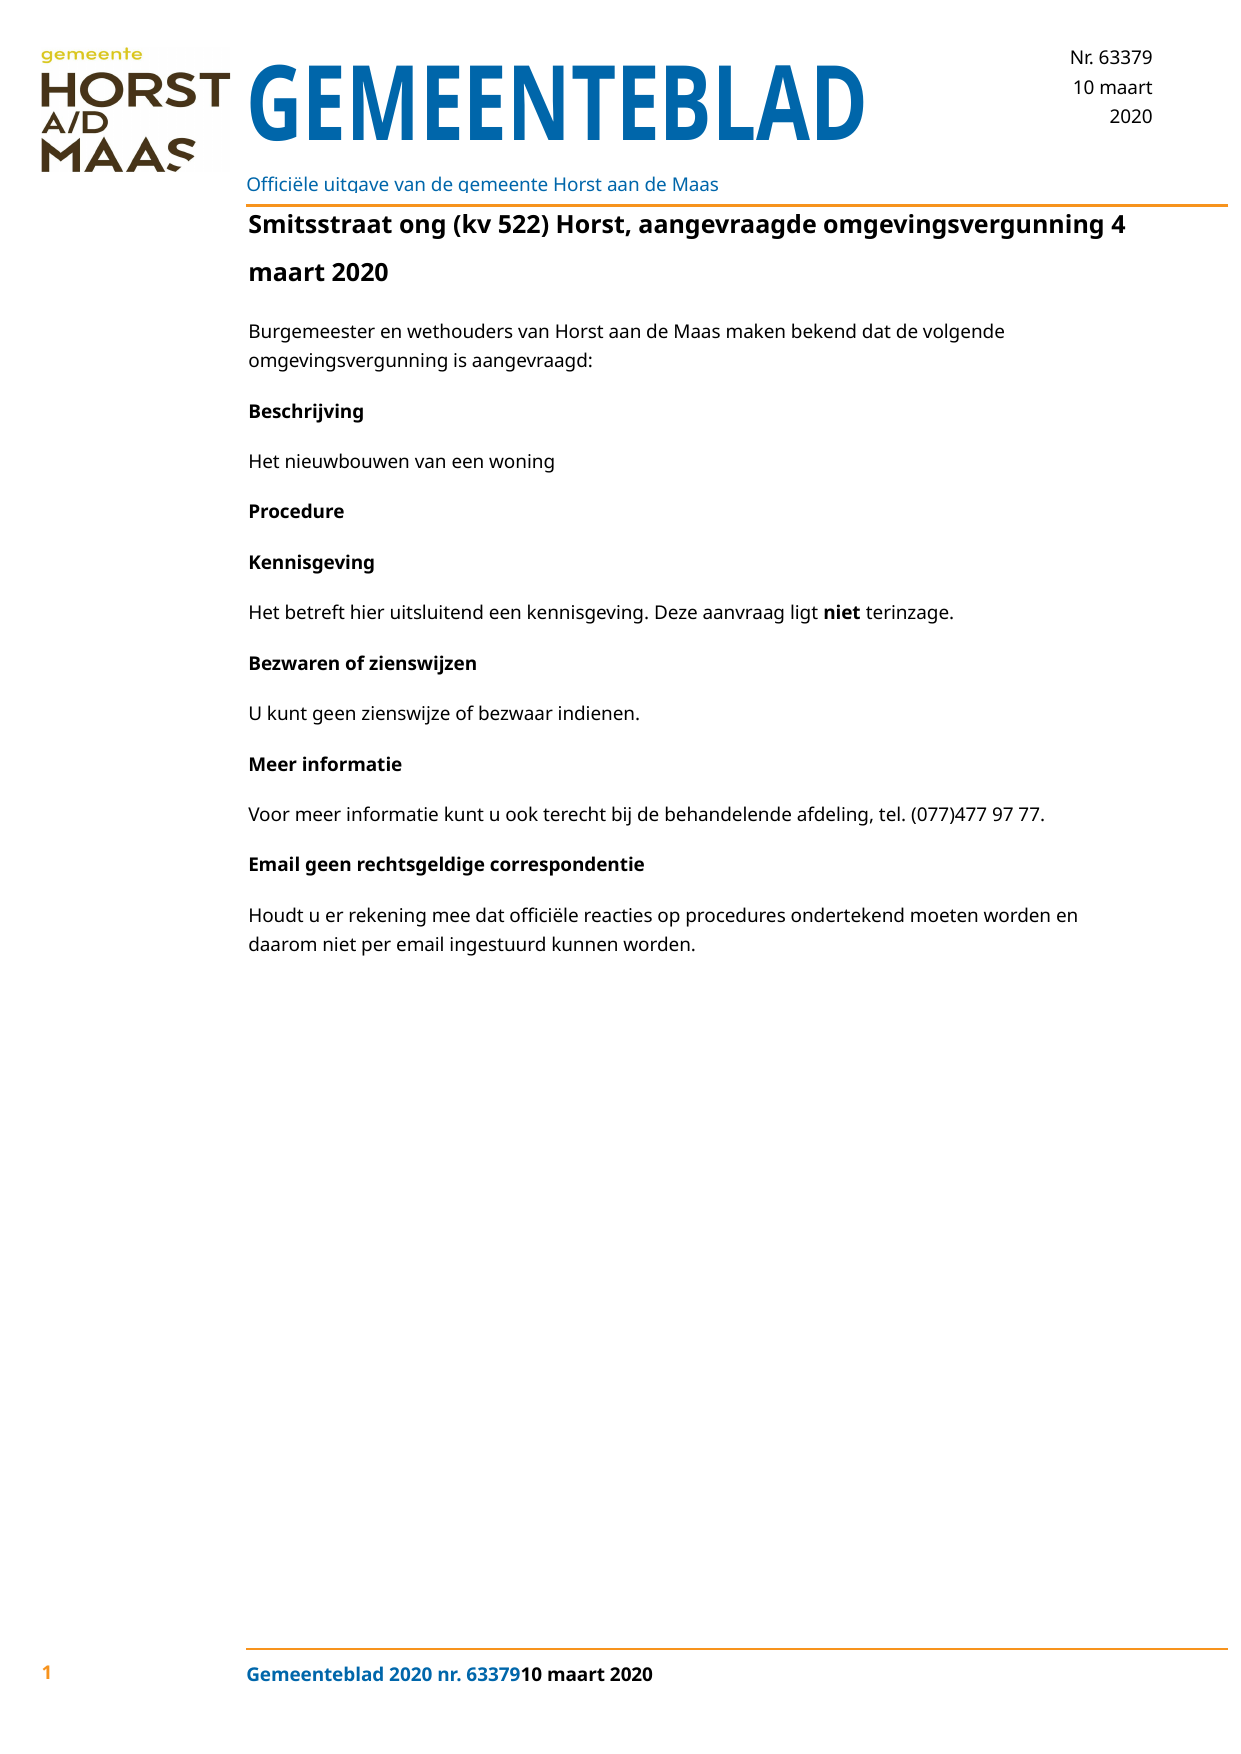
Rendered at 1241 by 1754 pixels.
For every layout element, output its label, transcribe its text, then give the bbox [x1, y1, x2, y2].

picture [41, 47, 231, 172]
text Houdt u er rekening mee dat officiële reacties op procedures ondertekend moeten worden en daarom niet per email ingestuurd kunnen worden. [248, 902, 1152, 957]
text Procedure [248, 499, 1152, 524]
text Het nieuwbouwen van een woning [248, 448, 1152, 474]
text Het betreft hier uitsluitend een kennisgeving. Deze aanvraag ligt niet terinzage. [248, 599, 1152, 625]
text Kennisgeving [248, 549, 1152, 575]
text Bezwaren of zienswijzen [248, 650, 1152, 676]
text Email geen rechtsgeldige correspondentie [248, 852, 1152, 877]
text Beschrijving [248, 398, 1152, 424]
text Smitsstraat ong (kv 522) Horst, aangevraagde omgevingsvergunning 4 maart 2020 [248, 207, 1152, 288]
text U kunt geen zienswijze of bezwaar indienen. [248, 700, 1152, 726]
text Burgemeester en wethouders van Horst aan de Maas maken bekend dat de volgende omgevingsvergunning is aangevraagd: [248, 318, 1152, 373]
text Voor meer informatie kunt u ook terecht bij de behandelende afdeling, tel. (077)477 97 77. [248, 801, 1152, 827]
text Meer informatie [248, 751, 1152, 777]
